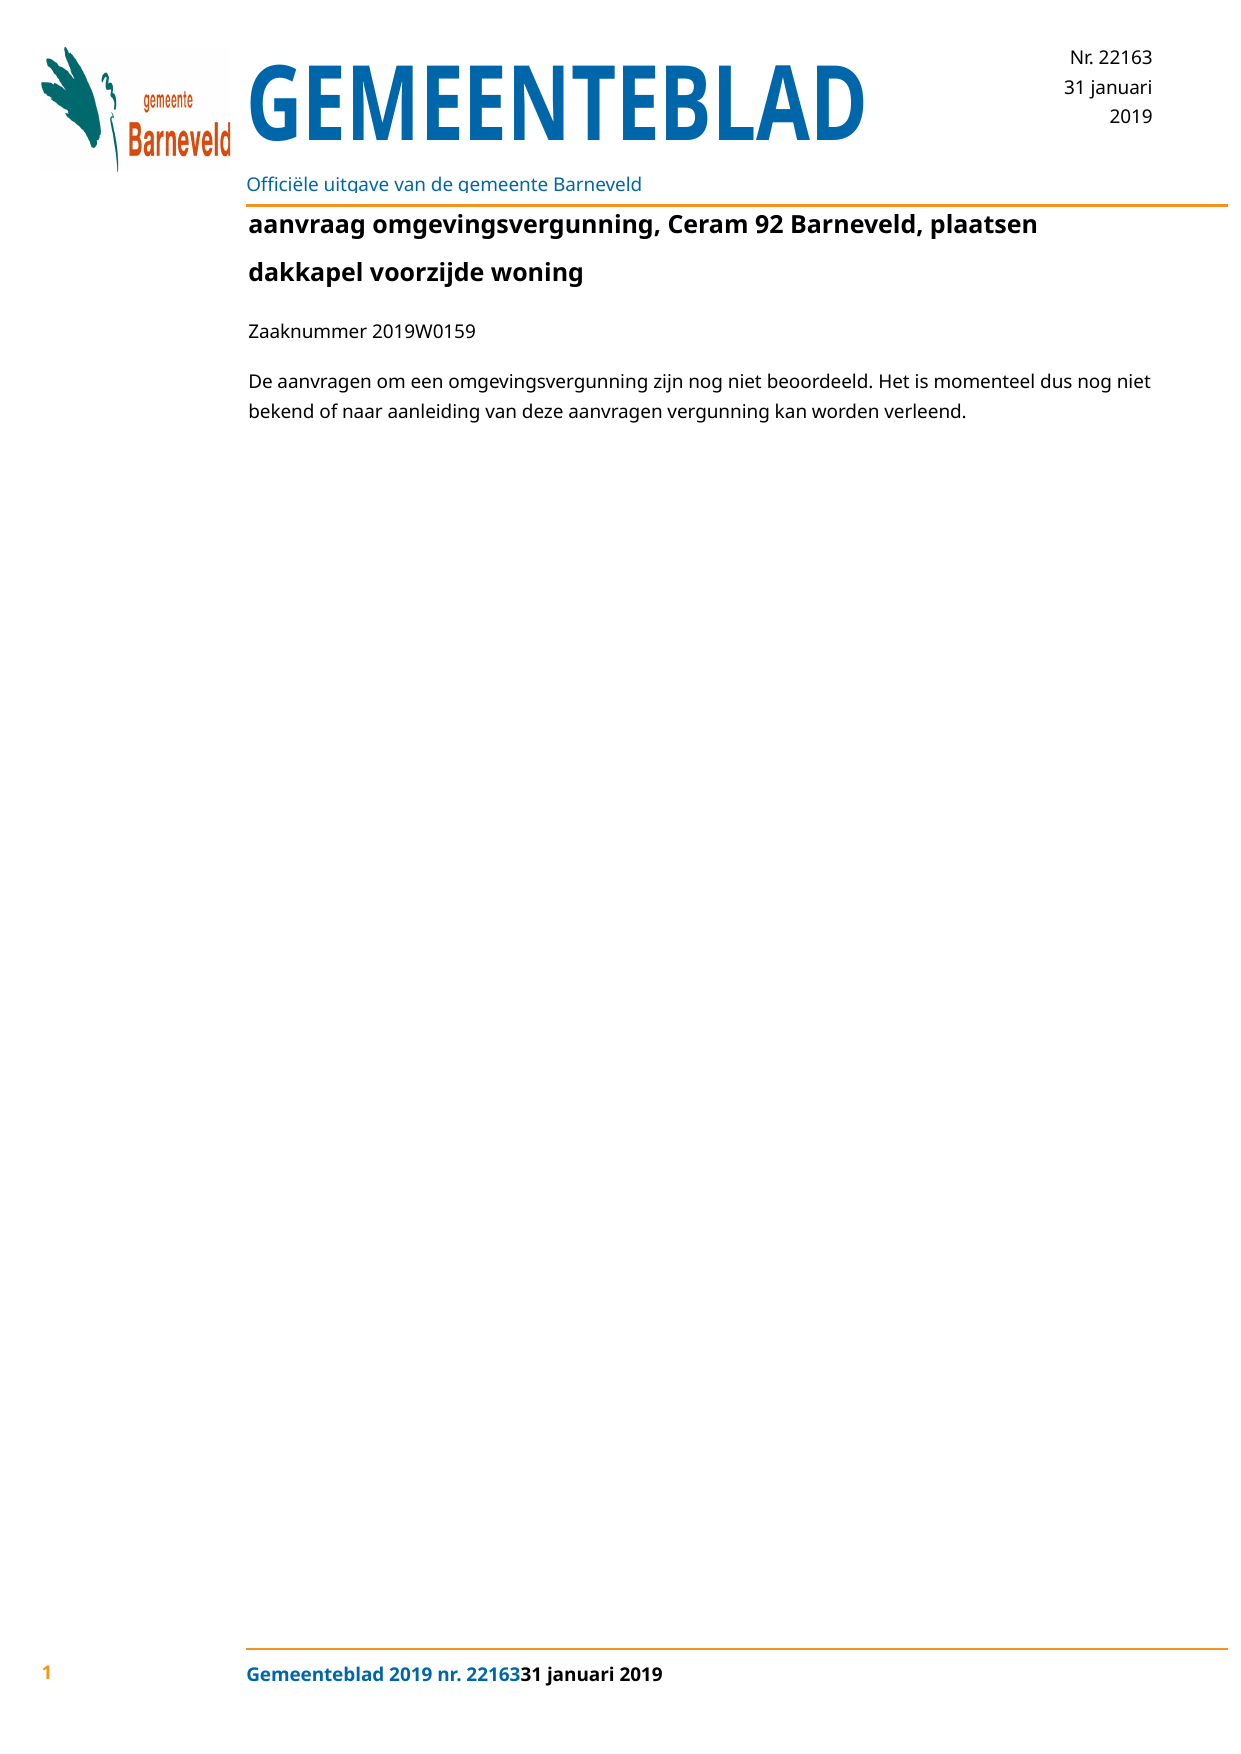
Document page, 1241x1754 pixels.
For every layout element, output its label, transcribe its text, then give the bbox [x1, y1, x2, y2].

text De aanvragen om een omgevingsvergunning zijn nog niet beoordeeld. Het is momenteel dus nog niet bekend of naar aanleiding van deze aanvragen vergunning kan worden verleend. [248, 368, 1152, 424]
picture [41, 47, 231, 172]
text Zaaknummer 2019W0159 [248, 318, 1152, 344]
text aanvraag omgevingsvergunning, Ceram 92 Barneveld, plaatsen dakkapel voorzijde woning [248, 207, 1152, 288]
